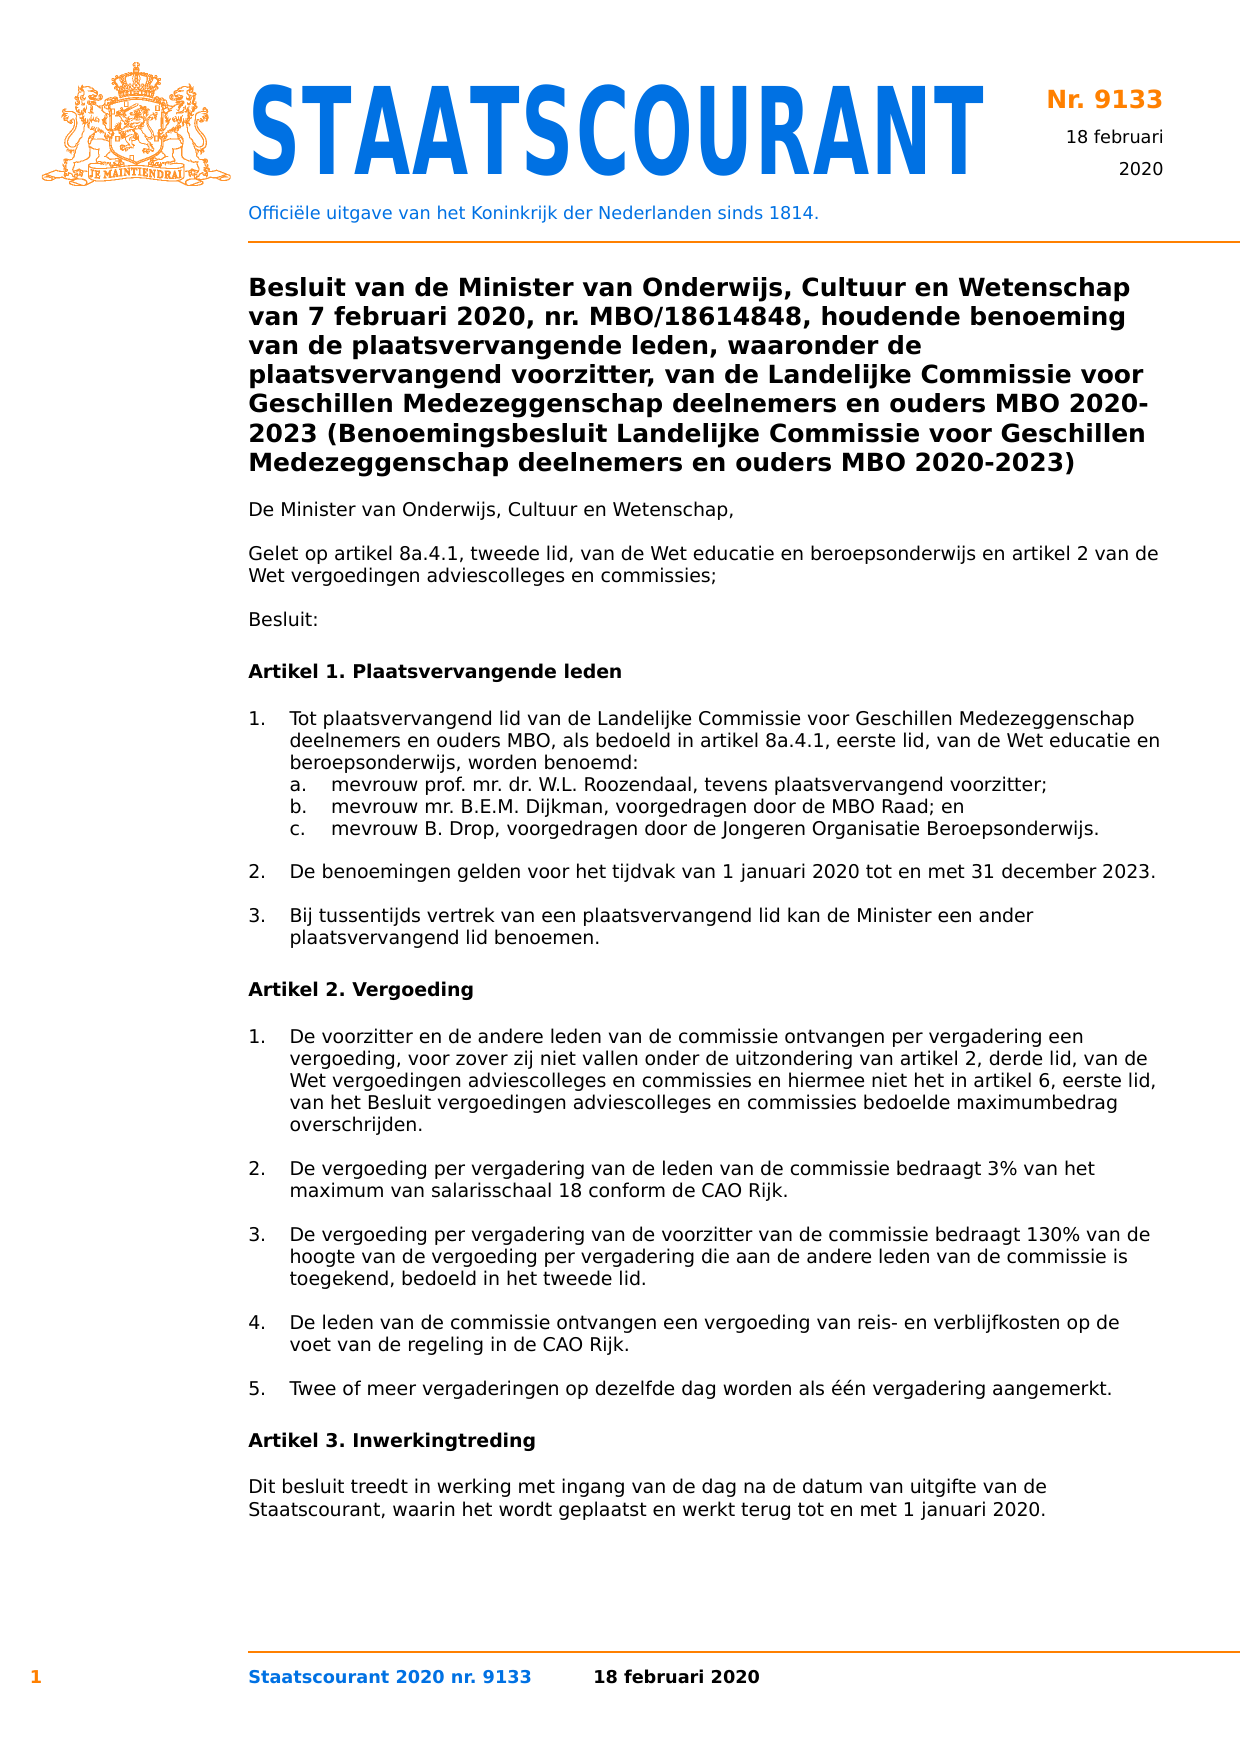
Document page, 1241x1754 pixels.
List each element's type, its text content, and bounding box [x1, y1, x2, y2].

text 3. De vergoeding per vergadering van de voorzitter van de commissie bedraagt 130% van de hoogte van de vergoeding per vergadering die aan de andere leden van de commissie is toegekend, bedoeld in het tweede lid. [248, 1224, 1163, 1290]
table_cell Officiële uitgave van het Koninkrijk der Nederlanden sinds 1814. [248, 203, 1240, 241]
table_header Nr. 9133 [998, 62, 1240, 121]
table_cell 2020 [998, 153, 1240, 203]
table_header STAATSCOURANT [248, 62, 998, 203]
text 3. Bij tussentijds vertrek van een plaatsvervangend lid kan de Minister een ander plaatsvervangend lid benoemen. [248, 905, 1163, 949]
text 1. Tot plaatsvervangend lid van de Landelijke Commissie voor Geschillen Medezeggenschap deelnemers en ouders MBO, als bedoeld in artikel 8a.4.1, eerste lid, van de Wet educatie en beroepsonderwijs, worden benoemd: [248, 708, 1163, 774]
picture [41, 62, 231, 186]
table_cell 18 februari [998, 121, 1240, 153]
text 1. De voorzitter en de andere leden van de commissie ontvangen per vergadering een vergoeding, voor zover zij niet vallen onder de uitzondering van artikel 2, derde lid, van de Wet vergoedingen adviescolleges en commissies en hiermee niet het in artikel 6, eerste lid, van het Besluit vergoedingen adviescolleges en commissies bedoelde maximumbedrag overschrijden. [248, 1026, 1163, 1136]
text 4. De leden van de commissie ontvangen een vergoeding van reis- en verblijfkosten op de voet van de regeling in de CAO Rijk. [248, 1312, 1163, 1356]
text a. mevrouw prof. mr. dr. W.L. Roozendaal, tevens plaatsvervangend voorzitter; [289, 774, 1163, 796]
text Besluit: [248, 609, 1163, 631]
text 5. Twee of meer vergaderingen op dezelfde dag worden als één vergadering aangemerkt. [248, 1377, 1163, 1399]
text b. mevrouw mr. B.E.M. Dijkman, voorgedragen door de MBO Raad; en [289, 796, 1163, 818]
text c. mevrouw B. Drop, voorgedragen door de Jongeren Organisatie Beroepsonderwijs. [289, 818, 1163, 839]
table_header [25, 62, 248, 241]
subtitle Artikel 2. Vergoeding [248, 979, 1163, 1001]
subtitle Artikel 1. Plaatsvervangende leden [248, 661, 1163, 683]
text De Minister van Onderwijs, Cultuur en Wetenschap, [248, 499, 1163, 521]
text 2. De vergoeding per vergadering van de leden van de commissie bedraagt 3% van het maximum van salarisschaal 18 conform de CAO Rijk. [248, 1158, 1163, 1202]
text Gelet op artikel 8a.4.1, tweede lid, van de Wet educatie en beroepsonderwijs en artikel 2 van de Wet vergoedingen adviescolleges en commissies; [248, 543, 1163, 587]
subtitle Besluit van de Minister van Onderwijs, Cultuur en Wetenschap van 7 februari 2020, nr. MBO/18614848, houdende benoeming van de plaatsvervangende leden, waaronder de plaatsvervangend voorzitter, van de Landelijke Commissie voor Geschillen Medezeggenschap deelnemers en ouders MBO 2020-2023 (Benoemingsbesluit Landelijke Commissie voor Geschillen Medezeggenschap deelnemers en ouders MBO 2020-2023) [248, 273, 1163, 477]
text 2. De benoemingen gelden voor het tijdvak van 1 januari 2020 tot en met 31 december 2023. [248, 861, 1163, 883]
text Dit besluit treedt in werking met ingang van de dag na de datum van uitgifte van de Staatscourant, waarin het wordt geplaatst en werkt terug tot en met 1 januari 2020. [248, 1476, 1163, 1520]
subtitle Artikel 3. Inwerkingtreding [248, 1429, 1163, 1451]
